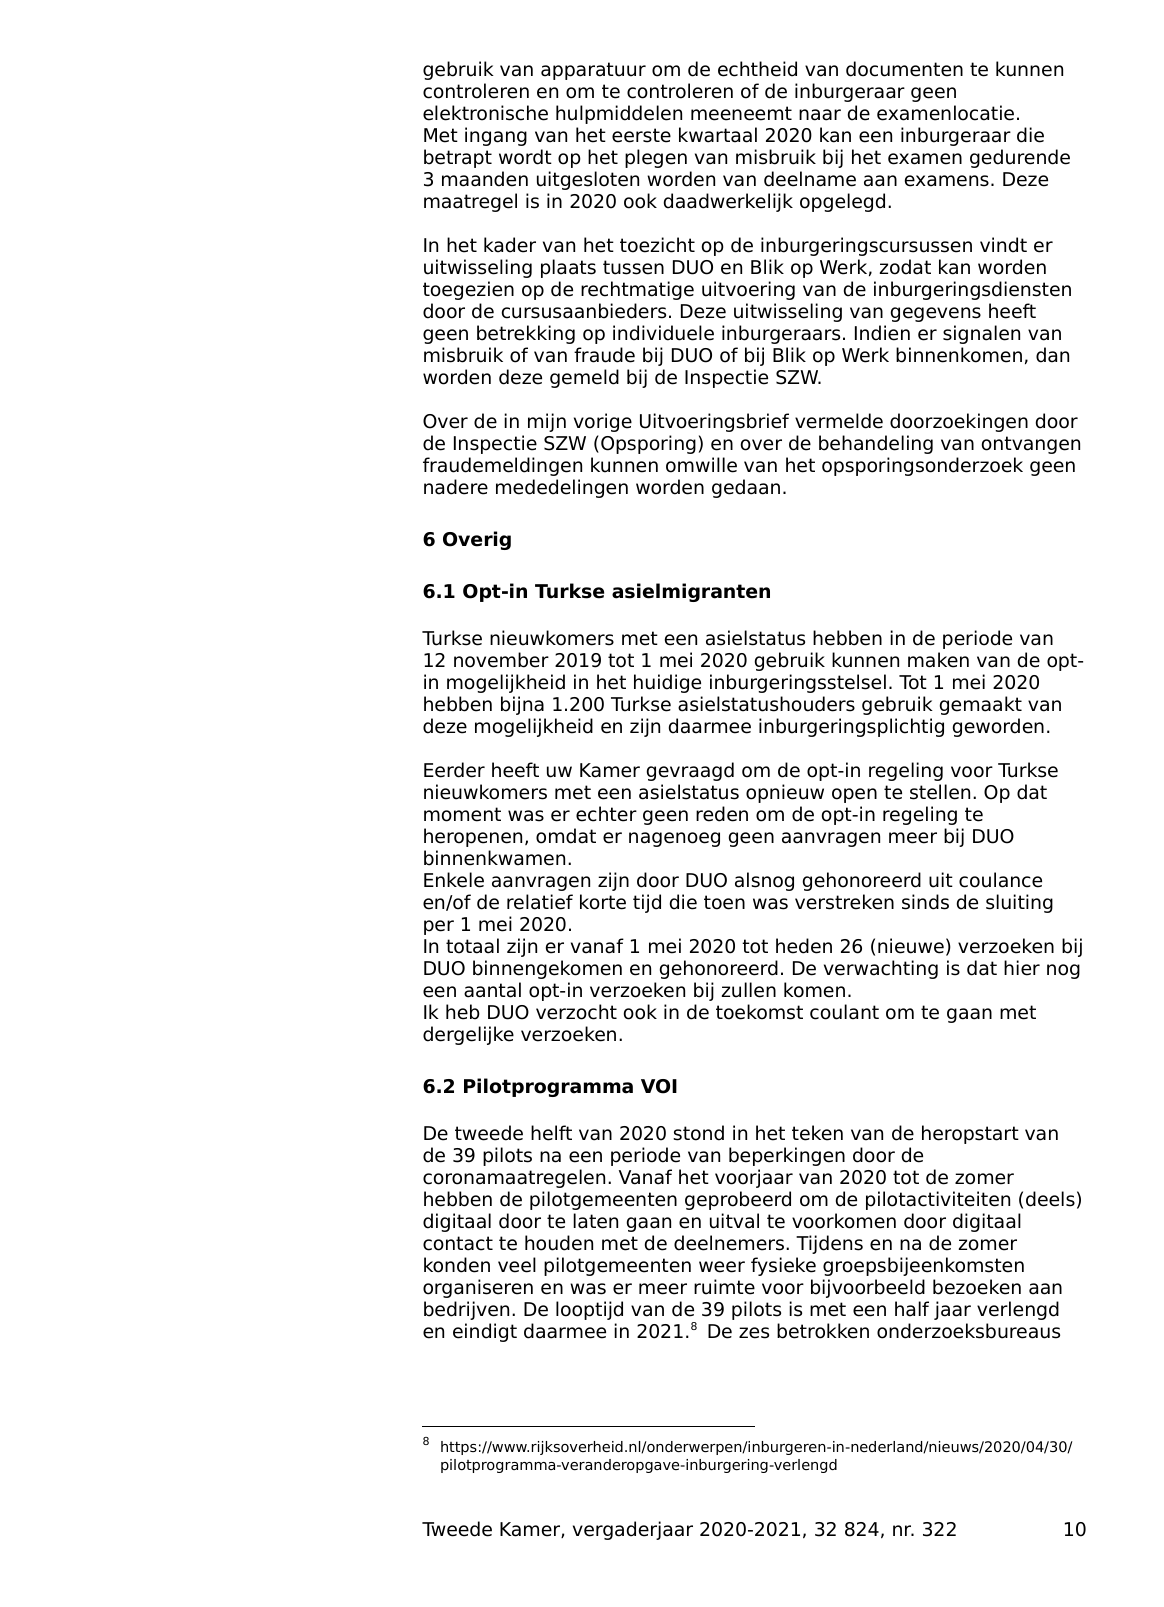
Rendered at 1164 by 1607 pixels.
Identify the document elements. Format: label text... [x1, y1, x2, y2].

text Over de in mijn vorige Uitvoeringsbrief vermelde doorzoekingen door de Inspectie SZW (Opsporing) en over de behandeling van ontvangen fraudemeldingen kunnen omwille van het opsporingsonderzoek geen nadere mededelingen worden gedaan. [422, 411, 1087, 499]
text In totaal zijn er vanaf 1 mei 2020 tot heden 26 (nieuwe) verzoeken bij DUO binnengekomen en gehonoreerd. De verwachting is dat hier nog een aantal opt-in verzoeken bij zullen komen. [422, 936, 1087, 1002]
text Turkse nieuwkomers met een asielstatus hebben in de periode van 12 november 2019 tot 1 mei 2020 gebruik kunnen maken van de opt-in mogelijkheid in het huidige inburgeringsstelsel. Tot 1 mei 2020 hebben bijna 1.200 Turkse asielstatushouders gebruik gemaakt van deze mogelijkheid en zijn daarmee inburgeringsplichtig geworden. [422, 628, 1087, 738]
text gebruik van apparatuur om de echtheid van documenten te kunnen controleren en om te controleren of de inburgeraar geen elektronische hulpmiddelen meeneemt naar de examenlocatie. [422, 59, 1087, 125]
text De tweede helft van 2020 stond in het teken van de heropstart van de 39 pilots na een periode van beperkingen door de coronamaatregelen. Vanaf het voorjaar van 2020 tot de zomer hebben de pilotgemeenten geprobeerd om de pilotactiviteiten (deels) digitaal door te laten gaan en uitval te voorkomen door digitaal contact te houden met de deelnemers. Tijdens en na de zomer konden veel pilotgemeenten weer fysieke groepsbijeenkomsten organiseren en was er meer ruimte voor bijvoorbeeld bezoeken aan bedrijven. De looptijd van de 39 pilots is met een half jaar verlengd en eindigt daarmee in 2021. De zes betrokken onderzoeksbureaus [422, 1123, 1087, 1343]
subtitle 6.2 Pilotprogramma VOI [422, 1076, 1087, 1098]
subtitle 6.1 Opt-in Turkse asielmigranten [422, 581, 1087, 603]
subtitle 6 Overig [422, 529, 1087, 551]
text Eerder heeft uw Kamer gevraagd om de opt-in regeling voor Turkse nieuwkomers met een asielstatus opnieuw open te stellen. Op dat moment was er echter geen reden om de opt-in regeling te heropenen, omdat er nagenoeg geen aanvragen meer bij DUO binnenkwamen. [422, 760, 1087, 870]
text Met ingang van het eerste kwartaal 2020 kan een inburgeraar die betrapt wordt op het plegen van misbruik bij het examen gedurende 3 maanden uitgesloten worden van deelname aan examens. Deze maatregel is in 2020 ook daadwerkelijk opgelegd. [422, 125, 1087, 213]
text https://www.rijksoverheid.nl/onderwerpen/inburgeren-in-nederland/nieuws/2020/04/30/pilotprogramma-veranderopgave-inburgering-verlengd [422, 1435, 1087, 1474]
text In het kader van het toezicht op de inburgeringscursussen vindt er uitwisseling plaats tussen DUO en Blik op Werk, zodat kan worden toegezien op de rechtmatige uitvoering van de inburgeringsdiensten door de cursusaanbieders. Deze uitwisseling van gegevens heeft geen betrekking op individuele inburgeraars. Indien er signalen van misbruik of van fraude bij DUO of bij Blik op Werk binnenkomen, dan worden deze gemeld bij de Inspectie SZW. [422, 235, 1087, 389]
text Enkele aanvragen zijn door DUO alsnog gehonoreerd uit coulance en/of de relatief korte tijd die toen was verstreken sinds de sluiting per 1 mei 2020. [422, 870, 1087, 936]
text Ik heb DUO verzocht ook in de toekomst coulant om te gaan met dergelijke verzoeken. [422, 1002, 1087, 1046]
